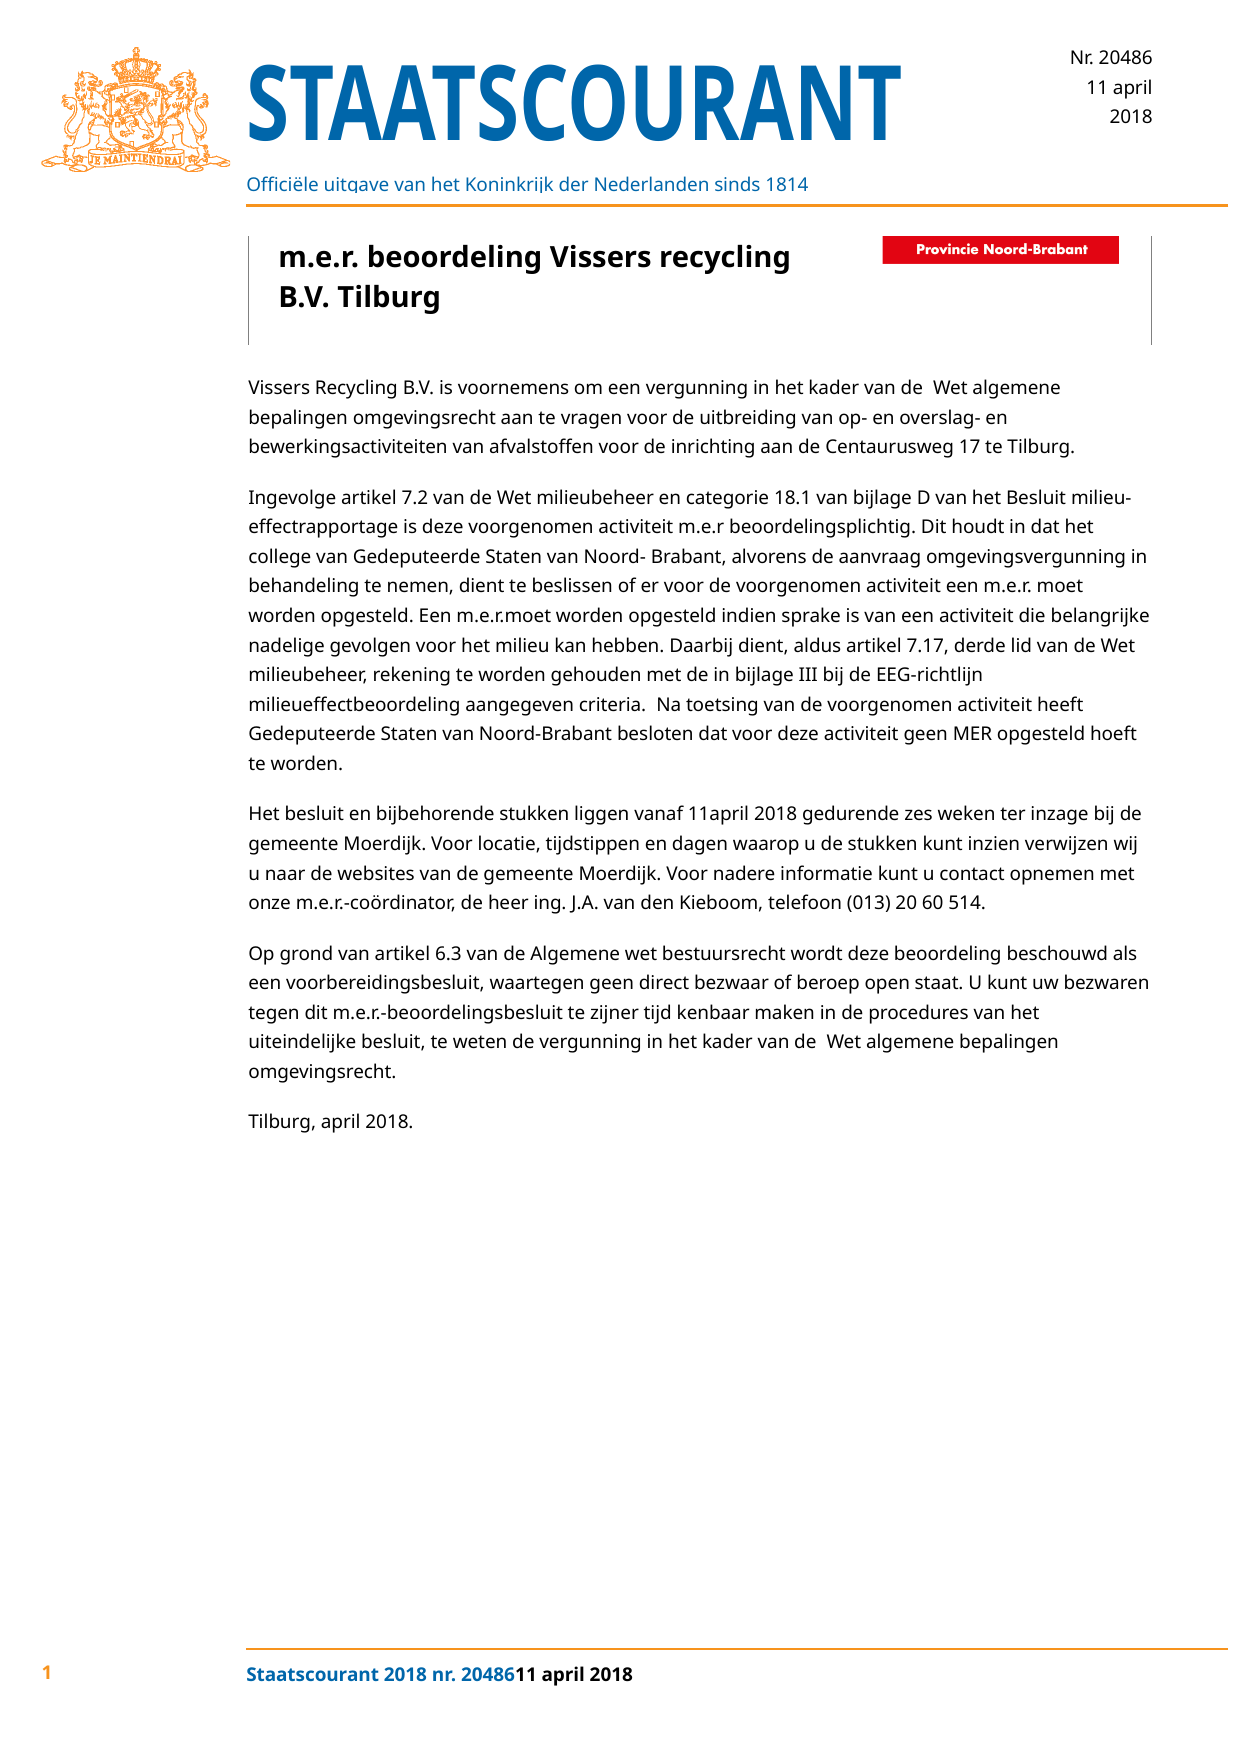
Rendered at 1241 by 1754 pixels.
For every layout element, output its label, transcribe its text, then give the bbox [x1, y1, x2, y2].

picture [41, 47, 231, 172]
table_header [1119, 236, 1151, 263]
picture [882, 236, 1119, 264]
text Het besluit en bijbehorende stukken liggen vanaf 11april 2018 gedurende zes weken ter inzage bij de gemeente Moerdijk. Voor locatie, tijdstippen en dagen waarop u de stukken kunt inzien verwijzen wij u naar de websites van de gemeente Moerdijk. Voor nadere informatie kunt u contact opnemen met onze m.e.r.-coördinator, de heer ing. J.A. van den Kieboom, telefoon (013) 20 60 514. [248, 801, 1152, 915]
table_header [850, 236, 882, 263]
text Vissers Recycling B.V. is voornemens om een vergunning in het kader van de Wet algemene bepalingen omgevingsrecht aan te vragen voor de uitbreiding van op- en overslag- en bewerkingsactiviteiten van afvalstoffen voor de inrichting aan de Centaurusweg 17 te Tilburg. [248, 374, 1152, 459]
text Op grond van artikel 6.3 van de Algemene wet bestuursrecht wordt deze beoordeling beschouwd als een voorbereidingsbesluit, waartegen geen direct bezwaar of beroep open staat. U kunt uw bezwaren tegen dit m.e.r.-beoordelingsbesluit te zijner tijd kenbaar maken in de procedures van het uiteindelijke besluit, te weten de vergunning in het kader van de Wet algemene bepalingen omgevingsrecht. [248, 940, 1152, 1084]
text Tilburg, april 2018. [248, 1108, 1152, 1134]
table_header m.e.r. beoordeling Vissers recycling B.V. Tilburg [249, 236, 850, 345]
text Ingevolge artikel 7.2 van de Wet milieubeheer en categorie 18.1 van bijlage D van het Besluit milieu-effectrapportage is deze voorgenomen activiteit m.e.r beoordelingsplichtig. Dit houdt in dat het college van Gedeputeerde Staten van Noord- Brabant, alvorens de aanvraag omgevingsvergunning in behandeling te nemen, dient te beslissen of er voor de voorgenomen activiteit een m.e.r. moet worden opgesteld. Een m.e.r.moet worden opgesteld indien sprake is van een activiteit die belangrijke nadelige gevolgen voor het milieu kan hebben. Daarbij dient, aldus artikel 7.17, derde lid van de Wet milieubeheer, rekening te worden gehouden met de in bijlage III bij de EEG-richtlijn milieueffectbeoordeling aangegeven criteria. Na toetsing van de voorgenomen activiteit heeft Gedeputeerde Staten van Noord-Brabant besloten dat voor deze activiteit geen MER opgesteld hoeft te worden. [248, 484, 1152, 776]
table_header [850, 264, 1151, 345]
